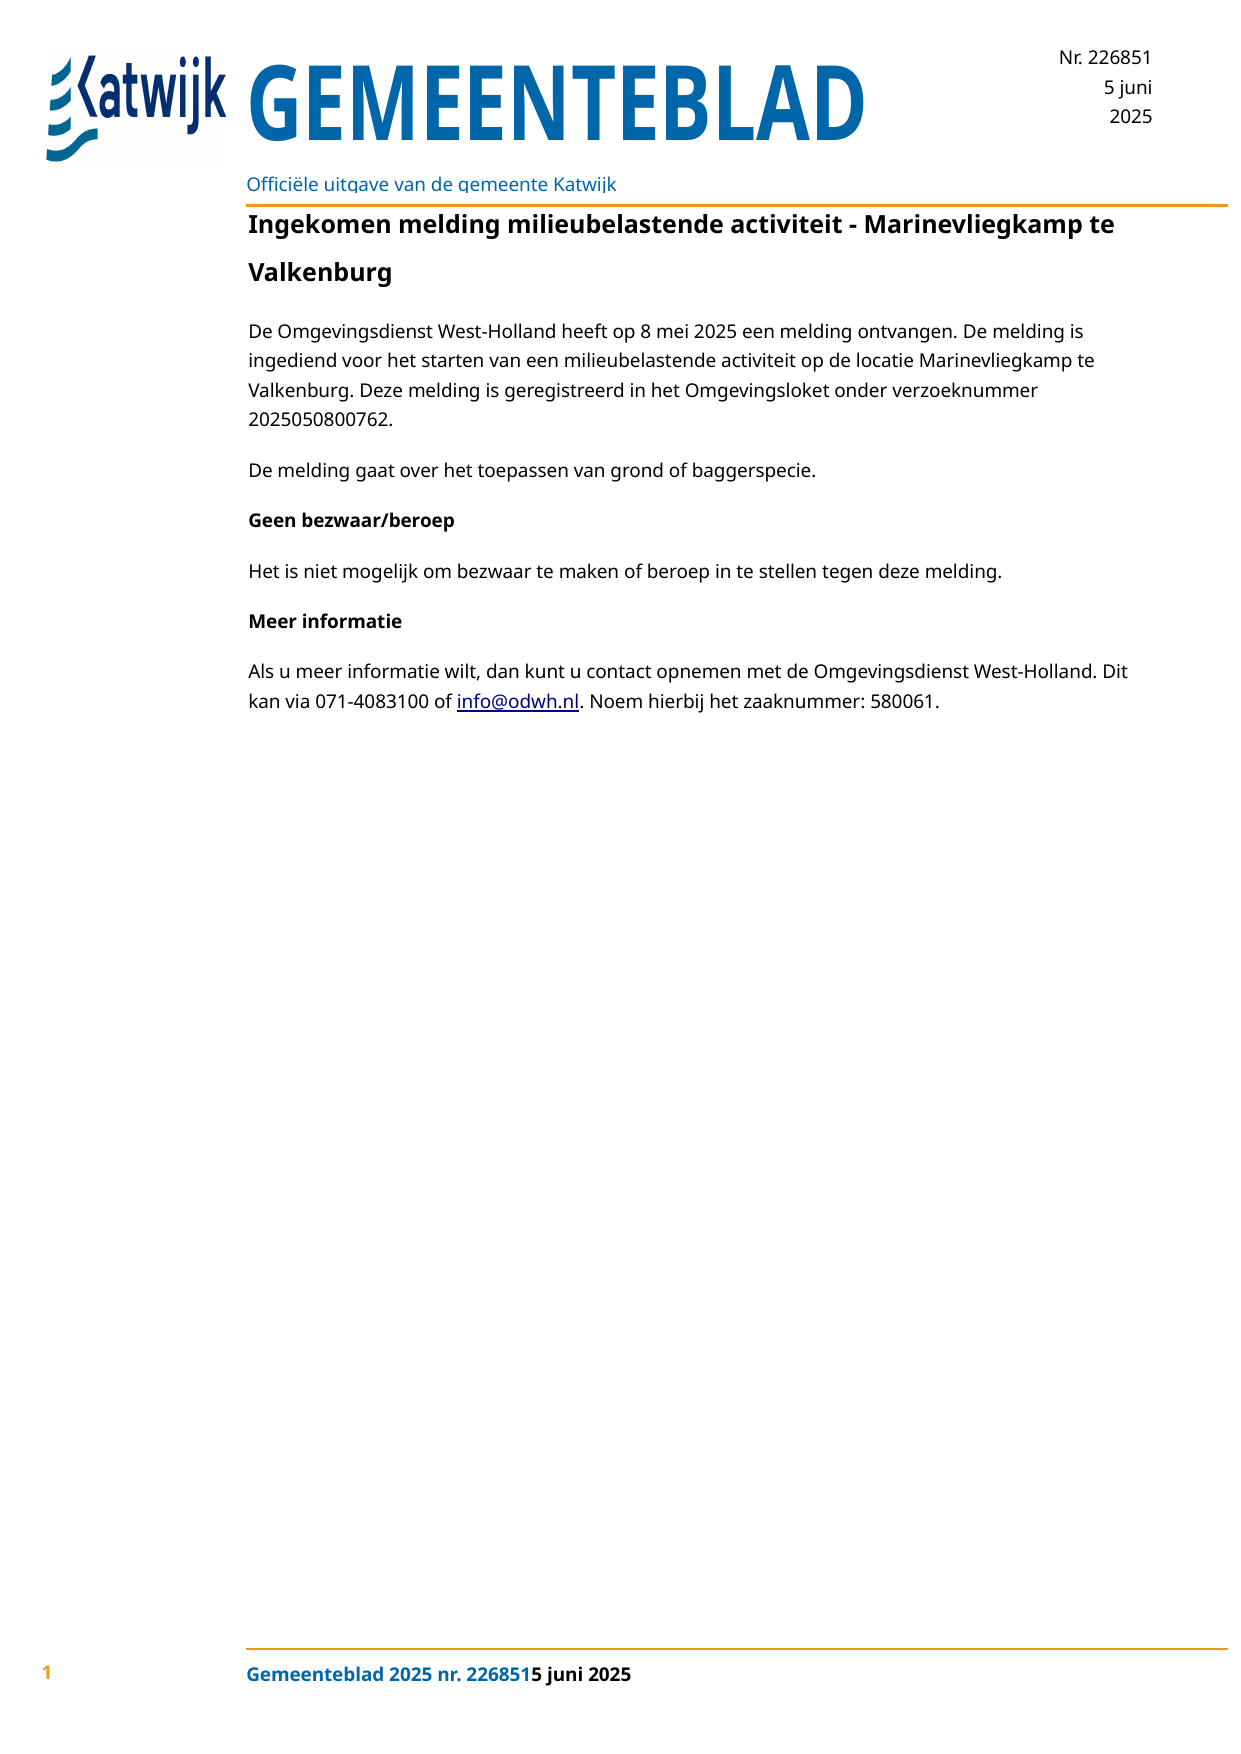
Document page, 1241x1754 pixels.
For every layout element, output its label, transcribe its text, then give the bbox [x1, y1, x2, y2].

text De melding gaat over het toepassen van grond of baggerspecie. [248, 457, 1152, 483]
text Geen bezwaar/beroep [248, 507, 1152, 533]
text De Omgevingsdienst West-Holland heeft op 8 mei 2025 een melding ontvangen. De melding is ingediend voor het starten van een milieubelastende activiteit op de locatie Marinevliegkamp te Valkenburg. Deze melding is geregistreerd in het Omgevingsloket onder verzoeknummer 2025050800762. [248, 318, 1152, 432]
picture [41, 47, 231, 172]
text Meer informatie [248, 608, 1152, 634]
text Ingekomen melding milieubelastende activiteit - Marinevliegkamp te Valkenburg [248, 207, 1152, 288]
text Het is niet mogelijk om bezwaar te maken of beroep in te stellen tegen deze melding. [248, 558, 1152, 584]
text Als u meer informatie wilt, dan kunt u contact opnemen met de Omgevingsdienst West-Holland. Dit kan via 071-4083100 of info@odwh.nl. Noem hierbij het zaaknummer: 580061. [248, 659, 1152, 714]
